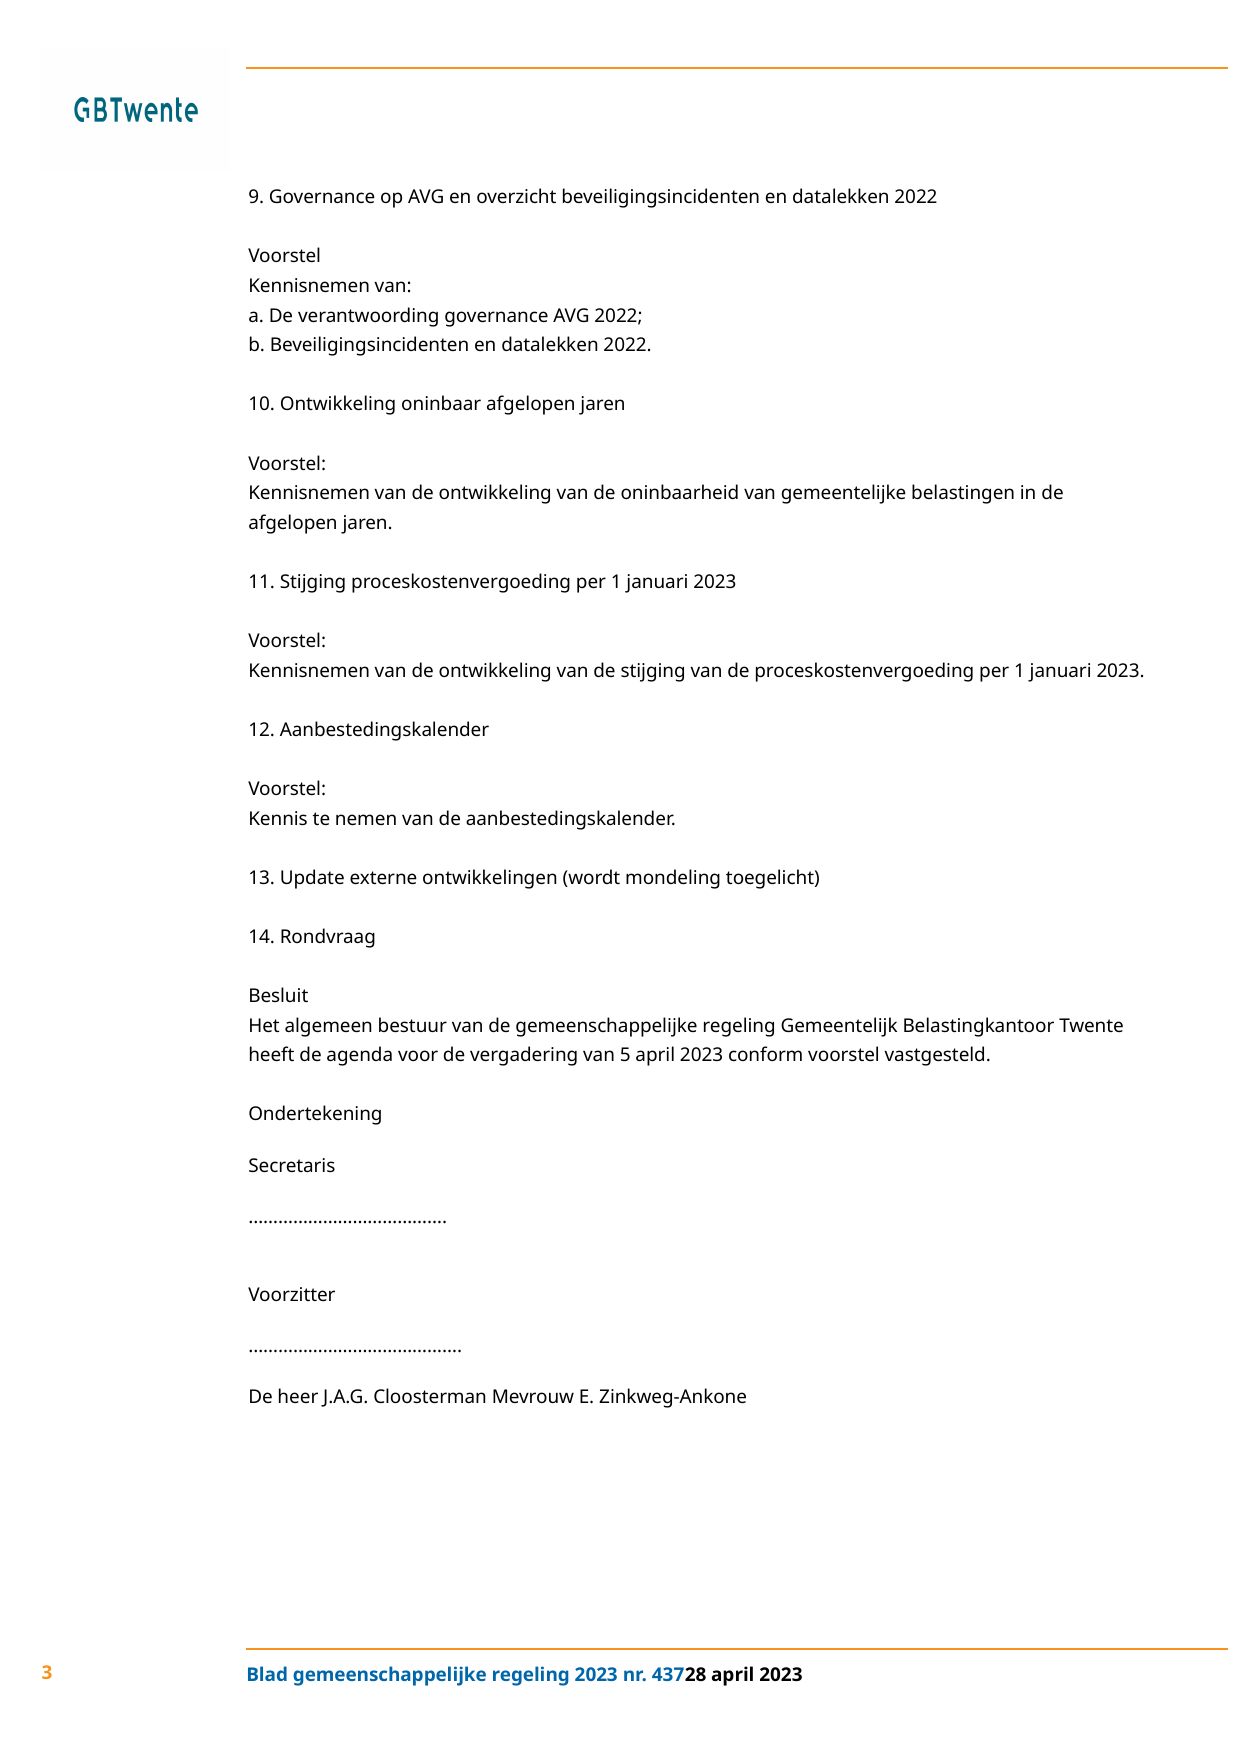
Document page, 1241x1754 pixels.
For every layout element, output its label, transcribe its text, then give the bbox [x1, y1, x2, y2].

text 12. Aanbestedingskalender [248, 716, 1152, 742]
text Het algemeen bestuur van de gemeenschappelijke regeling Gemeentelijk Belastingkantoor Twente heeft de agenda voor de vergadering van 5 april 2023 conform voorstel vastgesteld. [248, 1012, 1152, 1067]
text Ondertekening [248, 1101, 1152, 1126]
text Voorzitter [248, 1281, 1152, 1306]
text 13. Update externe ontwikkelingen (wordt mondeling toegelicht) [248, 864, 1152, 890]
text De heer J.A.G. Cloosterman Mevrouw E. Zinkweg-Ankone [248, 1384, 1152, 1409]
text b. Beveiligingsincidenten en datalekken 2022. [248, 331, 1152, 357]
text Kennisnemen van: [248, 272, 1152, 298]
text 11. Stijging proceskostenvergoeding per 1 januari 2023 [248, 568, 1152, 594]
text 9. Governance op AVG en overzicht beveiligingsincidenten en datalekken 2022 [248, 183, 1152, 209]
text Voorstel: [248, 775, 1152, 801]
picture [41, 47, 231, 172]
text 14. Rondvraag [248, 923, 1152, 949]
text 10. Ontwikkeling oninbaar afgelopen jaren [248, 391, 1152, 416]
text …………………………………. [248, 1203, 1152, 1229]
text Voorstel [248, 243, 1152, 268]
text ……………………………………. [248, 1332, 1152, 1358]
text Secretaris [248, 1152, 1152, 1178]
text Kennis te nemen van de aanbestedingskalender. [248, 805, 1152, 831]
text Kennisnemen van de ontwikkeling van de stijging van de proceskostenvergoeding per 1 januari 2023. [248, 657, 1152, 683]
text Besluit [248, 982, 1152, 1008]
text Voorstel: [248, 627, 1152, 653]
text Kennisnemen van de ontwikkeling van de oninbaarheid van gemeentelijke belastingen in de afgelopen jaren. [248, 479, 1152, 535]
text Voorstel: [248, 450, 1152, 476]
text a. De verantwoording governance AVG 2022; [248, 302, 1152, 328]
